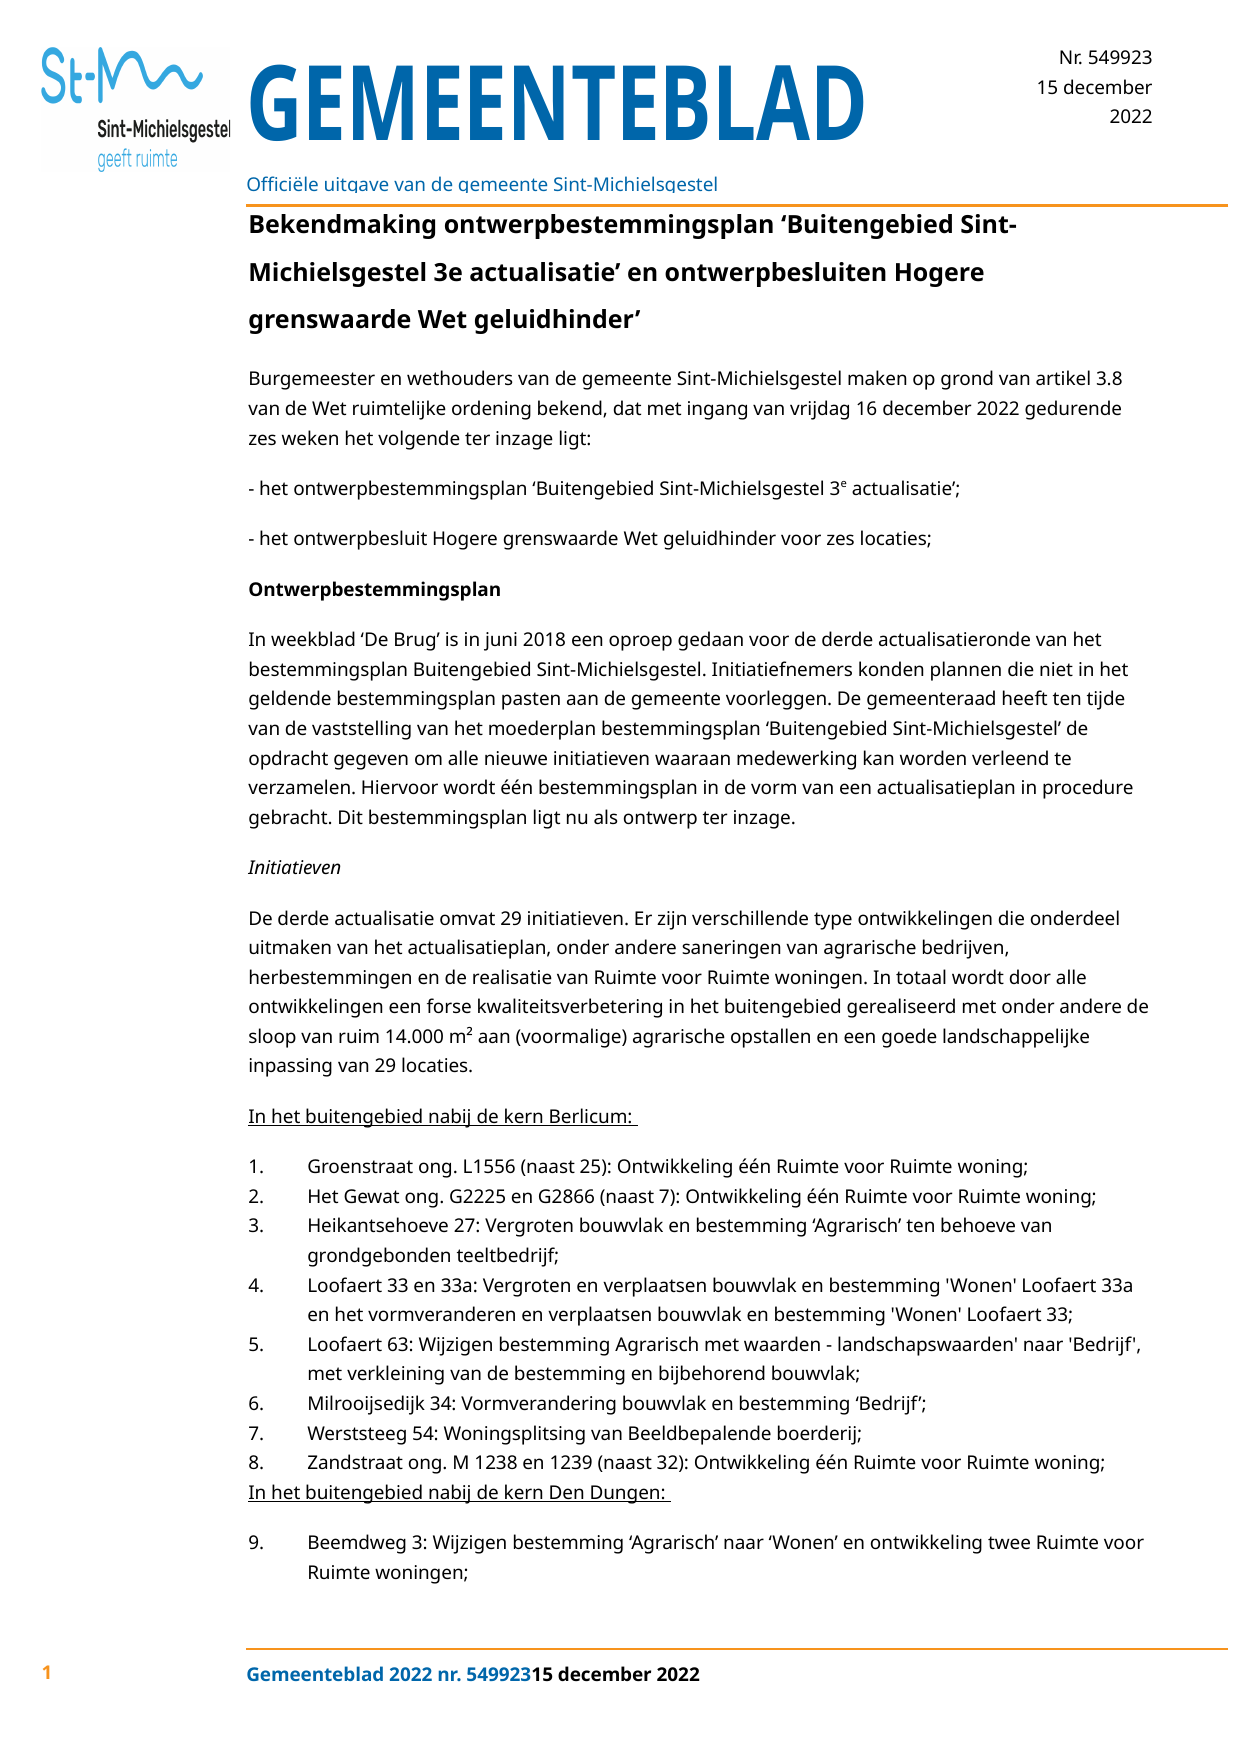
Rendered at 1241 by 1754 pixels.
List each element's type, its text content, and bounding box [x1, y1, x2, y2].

text Burgemeester en wethouders van de gemeente Sint-Michielsgestel maken op grond van artikel 3.8 van de Wet ruimtelijke ordening bekend, dat met ingang van vrijdag 16 december 2022 gedurende zes weken het volgende ter inzage ligt: [248, 366, 1152, 450]
list Groenstraat ong. L1556 (naast 25): Ontwikkeling één Ruimte voor Ruimte woning; [248, 1153, 1152, 1179]
text - het ontwerpbestemmingsplan ‘Buitengebied Sint-Michielsgestel 3e actualisatie’; [248, 475, 1152, 501]
list Milrooijsedijk 34: Vormverandering bouwvlak en bestemming ‘Bedrijf’; [248, 1390, 1152, 1416]
text In het buitengebied nabij de kern Berlicum: [248, 1103, 1152, 1129]
list Het Gewat ong. G2225 en G2866 (naast 7): Ontwikkeling één Ruimte voor Ruimte woning; [248, 1183, 1152, 1209]
list Loofaert 33 en 33a: Vergroten en verplaatsen bouwvlak en bestemming 'Wonen' Loofaert 33a en het vormveranderen en verplaatsen bouwvlak en bestemming 'Wonen' Loofaert 33; [248, 1272, 1152, 1327]
list Loofaert 63: Wijzigen bestemming Agrarisch met waarden - landschapswaarden' naar 'Bedrijf', met verkleining van de bestemming en bijbehorend bouwvlak; [248, 1331, 1152, 1386]
list Werststeeg 54: Woningsplitsing van Beeldbepalende boerderij; [248, 1420, 1152, 1445]
picture [41, 47, 231, 172]
text Bekendmaking ontwerpbestemmingsplan ‘Buitengebied Sint-Michielsgestel 3e actualisatie’ en ontwerpbesluiten Hogere grenswaarde Wet geluidhinder’ [248, 207, 1152, 336]
text In het buitengebied nabij de kern Den Dungen: [248, 1479, 1152, 1504]
list Beemdweg 3: Wijzigen bestemming ‘Agrarisch’ naar ‘Wonen’ en ontwikkeling twee Ruimte voor Ruimte woningen; [248, 1529, 1152, 1584]
text De derde actualisatie omvat 29 initiatieven. Er zijn verschillende type ontwikkelingen die onderdeel uitmaken van het actualisatieplan, onder andere saneringen van agrarische bedrijven, herbestemmingen en de realisatie van Ruimte voor Ruimte woningen. In totaal wordt door alle ontwikkelingen een forse kwaliteitsverbetering in het buitengebied gerealiseerd met onder andere de sloop van ruim 14.000 m² aan (voormalige) agrarische opstallen en een goede landschappelijke inpassing van 29 locaties. [248, 905, 1152, 1078]
list Heikantsehoeve 27: Vergroten bouwvlak en bestemming ‘Agrarisch’ ten behoeve van grondgebonden teeltbedrijf; [248, 1213, 1152, 1268]
text Initiatieven [248, 854, 1152, 880]
text In weekblad ‘De Brug’ is in juni 2018 een oproep gedaan voor de derde actualisatieronde van het bestemmingsplan Buitengebied Sint-Michielsgestel. Initiatiefnemers konden plannen die niet in het geldende bestemmingsplan pasten aan de gemeente voorleggen. De gemeenteraad heeft ten tijde van de vaststelling van het moederplan bestemmingsplan ‘Buitengebied Sint-Michielsgestel’ de opdracht gegeven om alle nieuwe initiatieven waaraan medewerking kan worden verleend te verzamelen. Hiervoor wordt één bestemmingsplan in de vorm van een actualisatieplan in procedure gebracht. Dit bestemmingsplan ligt nu als ontwerp ter inzage. [248, 626, 1152, 829]
text - het ontwerpbesluit Hogere grenswaarde Wet geluidhinder voor zes locaties; [248, 526, 1152, 551]
list Zandstraat ong. M 1238 en 1239 (naast 32): Ontwikkeling één Ruimte voor Ruimte woning; [248, 1449, 1152, 1475]
text Ontwerpbestemmingsplan [248, 576, 1152, 602]
